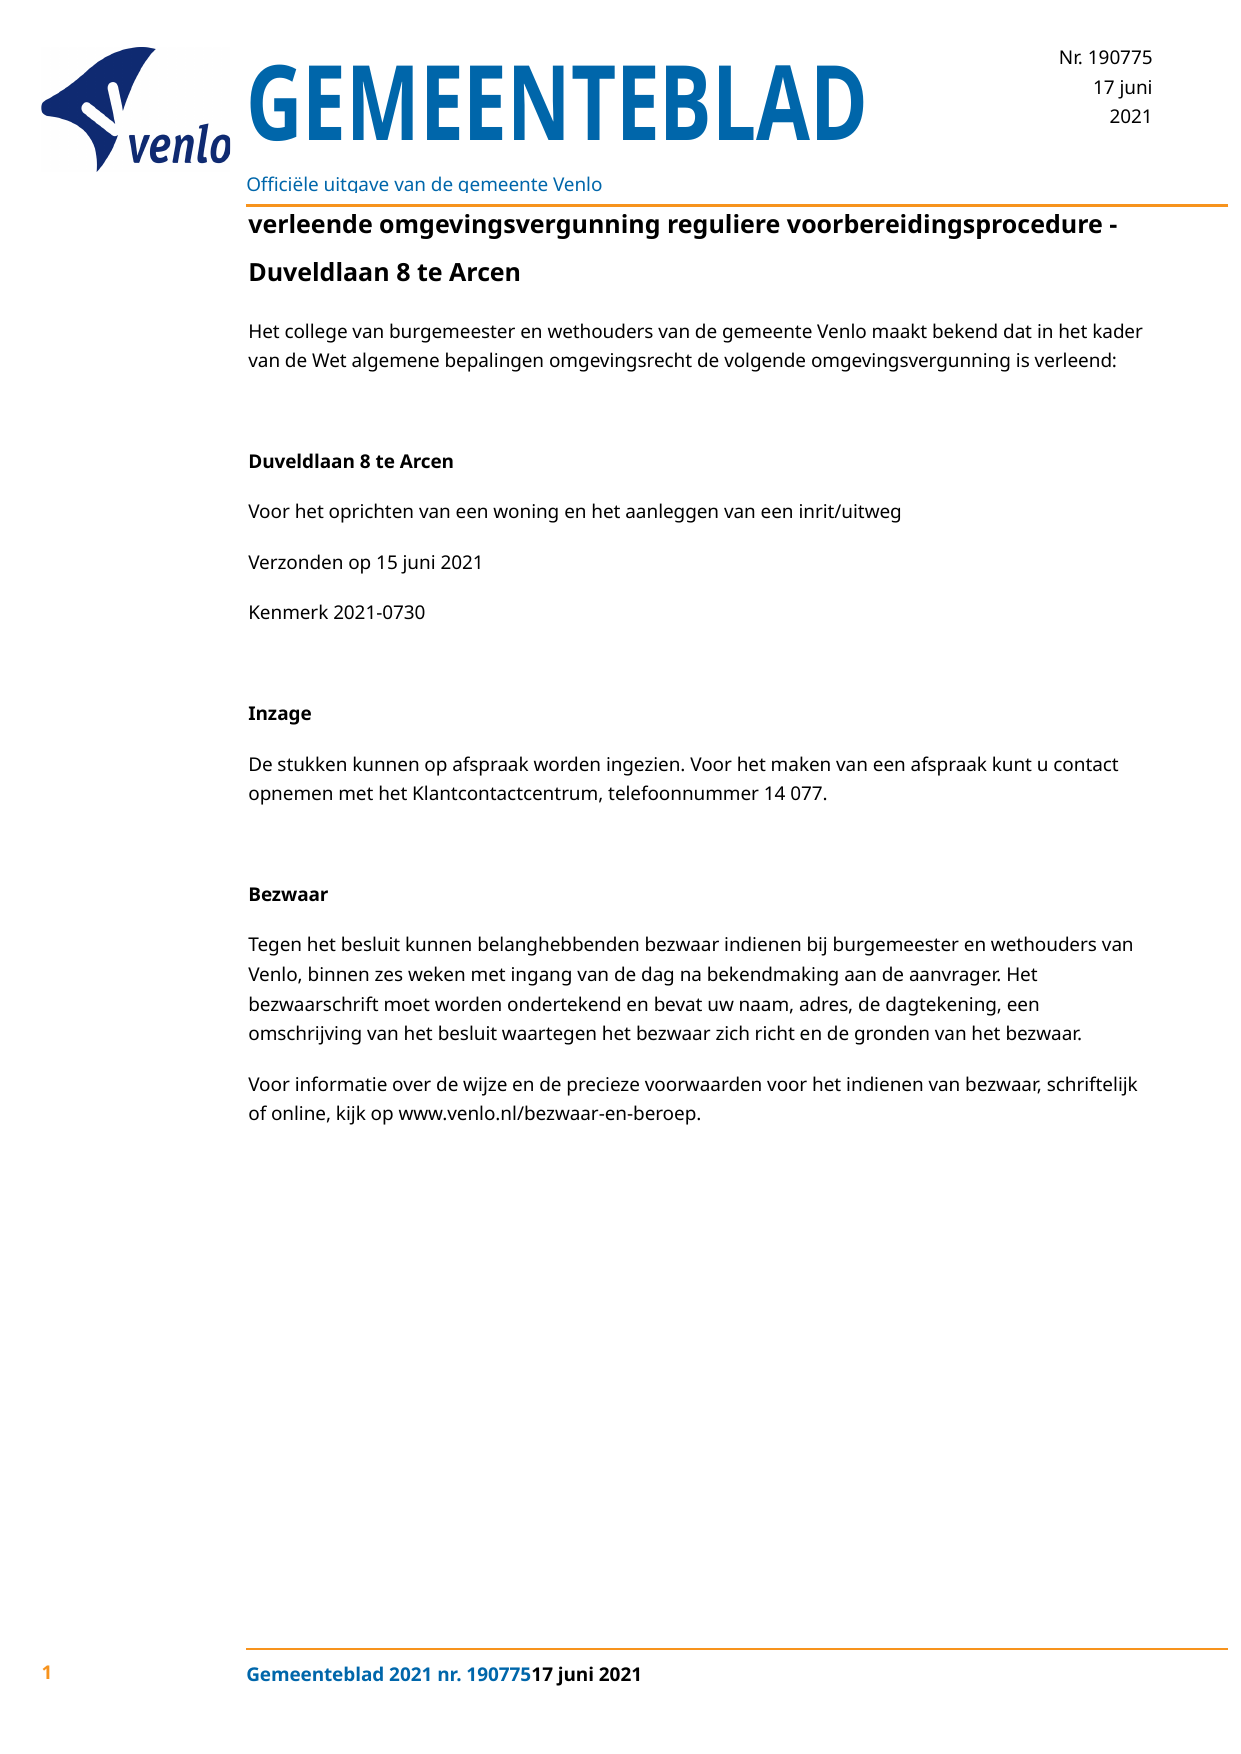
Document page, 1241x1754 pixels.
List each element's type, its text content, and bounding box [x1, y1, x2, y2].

text Bezwaar [248, 881, 1152, 907]
picture [41, 47, 231, 172]
text Verzonden op 15 juni 2021 [248, 549, 1152, 575]
text verleende omgevingsvergunning reguliere voorbereidingsprocedure - Duveldlaan 8 te Arcen [248, 207, 1152, 288]
text Het college van burgemeester en wethouders van de gemeente Venlo maakt bekend dat in het kader van de Wet algemene bepalingen omgevingsrecht de volgende omgevingsvergunning is verleend: [248, 318, 1152, 373]
text Kenmerk 2021-0730 [248, 599, 1152, 625]
text Inzage [248, 700, 1152, 726]
text Voor het oprichten van een woning en het aanleggen van een inrit/uitweg [248, 499, 1152, 524]
text Duveldlaan 8 te Arcen [248, 448, 1152, 474]
text Voor informatie over de wijze en de precieze voorwaarden voor het indienen van bezwaar, schriftelijk of online, kijk op www.venlo.nl/bezwaar-en-beroep. [248, 1071, 1152, 1126]
text Tegen het besluit kunnen belanghebbenden bezwaar indienen bij burgemeester en wethouders van Venlo, binnen zes weken met ingang van de dag na bekendmaking aan de aanvrager. Het bezwaarschrift moet worden ondertekend en bevat uw naam, adres, de dagtekening, een omschrijving van het besluit waartegen het bezwaar zich richt en de gronden van het bezwaar. [248, 932, 1152, 1046]
text De stukken kunnen op afspraak worden ingezien. Voor het maken van een afspraak kunt u contact opnemen met het Klantcontactcentrum, telefoonnummer 14 077. [248, 751, 1152, 806]
